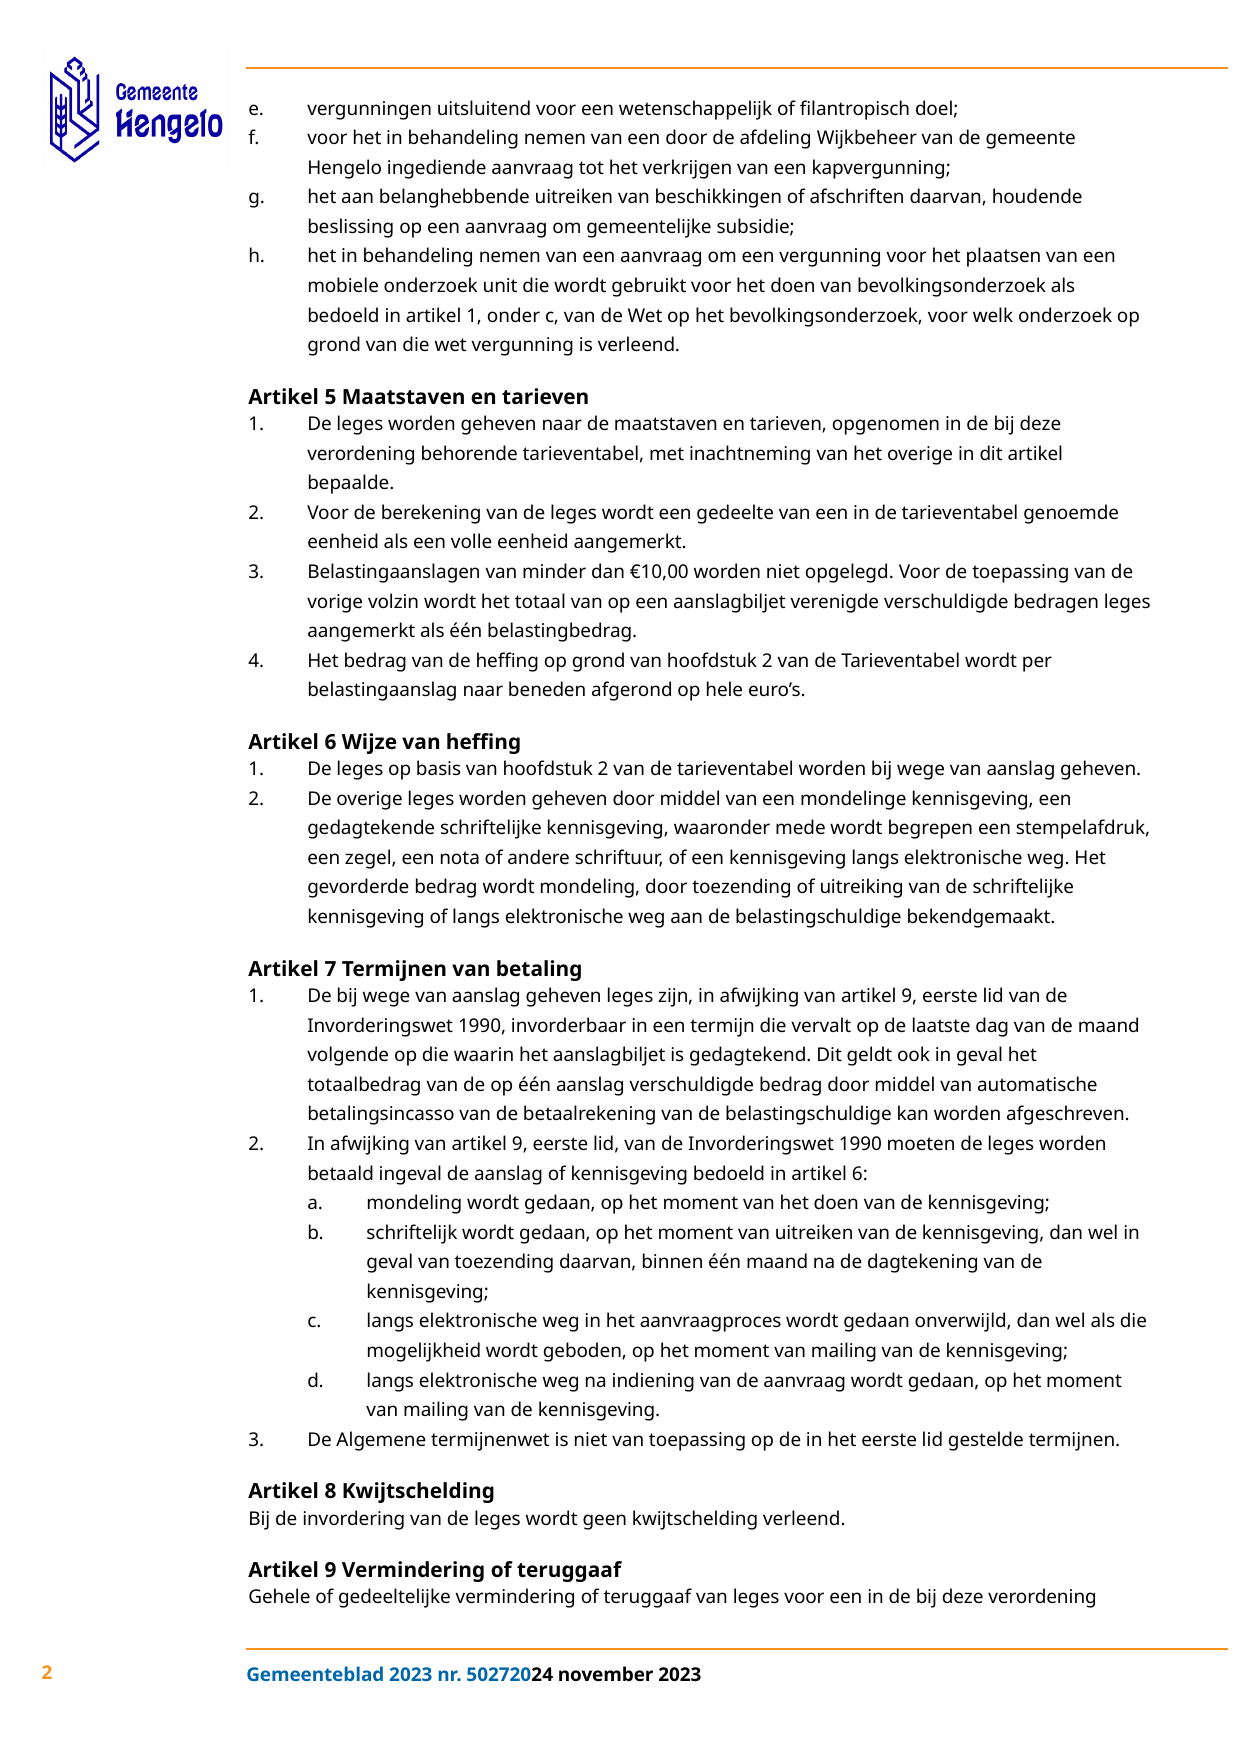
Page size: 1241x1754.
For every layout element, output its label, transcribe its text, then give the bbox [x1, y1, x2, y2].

list vergunningen uitsluitend voor een wetenschappelijk of filantropisch doel; [248, 95, 1152, 121]
text Artikel 7 Termijnen van betaling [248, 954, 1152, 982]
list schriftelijk wordt gedaan, op het moment van uitreiken van de kennisgeving, dan wel in geval van toezending daarvan, binnen één maand na de dagtekening van de kennisgeving; [307, 1219, 1152, 1304]
list In afwijking van artikel 9, eerste lid, van de Invorderingswet 1990 moeten de leges worden betaald ingeval de aanslag of kennisgeving bedoeld in artikel 6: [248, 1130, 1152, 1185]
list De leges op basis van hoofdstuk 2 van de tarieventabel worden bij wege van aanslag geheven. [248, 755, 1152, 781]
text Gehele of gedeeltelijke vermindering of teruggaaf van leges voor een in de bij deze verordening [248, 1584, 1152, 1609]
list het aan belanghebbende uitreiken van beschikkingen of afschriften daarvan, houdende beslissing op een aanvraag om gemeentelijke subsidie; [248, 183, 1152, 239]
list Voor de berekening van de leges wordt een gedeelte van een in de tarieventabel genoemde eenheid als een volle eenheid aangemerkt. [248, 499, 1152, 554]
list langs elektronische weg na indiening van de aanvraag wordt gedaan, op het moment van mailing van de kennisgeving. [307, 1367, 1152, 1422]
list Het bedrag van de heffing op grond van hoofdstuk 2 van de Tarieventabel wordt per belastingaanslag naar beneden afgerond op hele euro’s. [248, 647, 1152, 702]
list mondeling wordt gedaan, op het moment van het doen van de kennisgeving; [307, 1189, 1152, 1215]
picture [41, 47, 231, 172]
list voor het in behandeling nemen van een door de afdeling Wijkbeheer van de gemeente Hengelo ingediende aanvraag tot het verkrijgen van een kapvergunning; [248, 124, 1152, 180]
text Artikel 8 Kwijtschelding [248, 1476, 1152, 1505]
text Artikel 9 Vermindering of teruggaaf [248, 1555, 1152, 1584]
text Bij de invordering van de leges wordt geen kwijtschelding verleend. [248, 1505, 1152, 1531]
list De leges worden geheven naar de maatstaven en tarieven, opgenomen in de bij deze verordening behorende tarieventabel, met inachtneming van het overige in dit artikel bepaalde. [248, 410, 1152, 495]
list Belastingaanslagen van minder dan €10,00 worden niet opgelegd. Voor de toepassing van de vorige volzin wordt het totaal van op een aanslagbiljet verenigde verschuldigde bedragen leges aangemerkt als één belastingbedrag. [248, 558, 1152, 643]
list De Algemene termijnenwet is niet van toepassing op de in het eerste lid gestelde termijnen. [248, 1426, 1152, 1452]
text Artikel 5 Maatstaven en tarieven [248, 382, 1152, 410]
list De overige leges worden geheven door middel van een mondelinge kennisgeving, een gedagtekende schriftelijke kennisgeving, waaronder mede wordt begrepen een stempelafdruk, een zegel, een nota of andere schriftuur, of een kennisgeving langs elektronische weg. Het gevorderde bedrag wordt mondeling, door toezending of uitreiking van de schriftelijke kennisgeving of langs elektronische weg aan de belastingschuldige bekendgemaakt. [248, 785, 1152, 929]
list langs elektronische weg in het aanvraagproces wordt gedaan onverwijld, dan wel als die mogelijkheid wordt geboden, op het moment van mailing van de kennisgeving; [307, 1308, 1152, 1363]
list De bij wege van aanslag geheven leges zijn, in afwijking van artikel 9, eerste lid van de Invorderingswet 1990, invorderbaar in een termijn die vervalt op de laatste dag van de maand volgende op die waarin het aanslagbiljet is gedagtekend. Dit geldt ook in geval het totaalbedrag van de op één aanslag verschuldigde bedrag door middel van automatische betalingsincasso van de betaalrekening van de belastingschuldige kan worden afgeschreven. [248, 982, 1152, 1126]
text Artikel 6 Wijze van heffing [248, 727, 1152, 755]
list het in behandeling nemen van een aanvraag om een vergunning voor het plaatsen van een mobiele onderzoek unit die wordt gebruikt voor het doen van bevolkingsonderzoek als bedoeld in artikel 1, onder c, van de Wet op het bevolkingsonderzoek, voor welk onderzoek op grond van die wet vergunning is verleend. [248, 243, 1152, 357]
